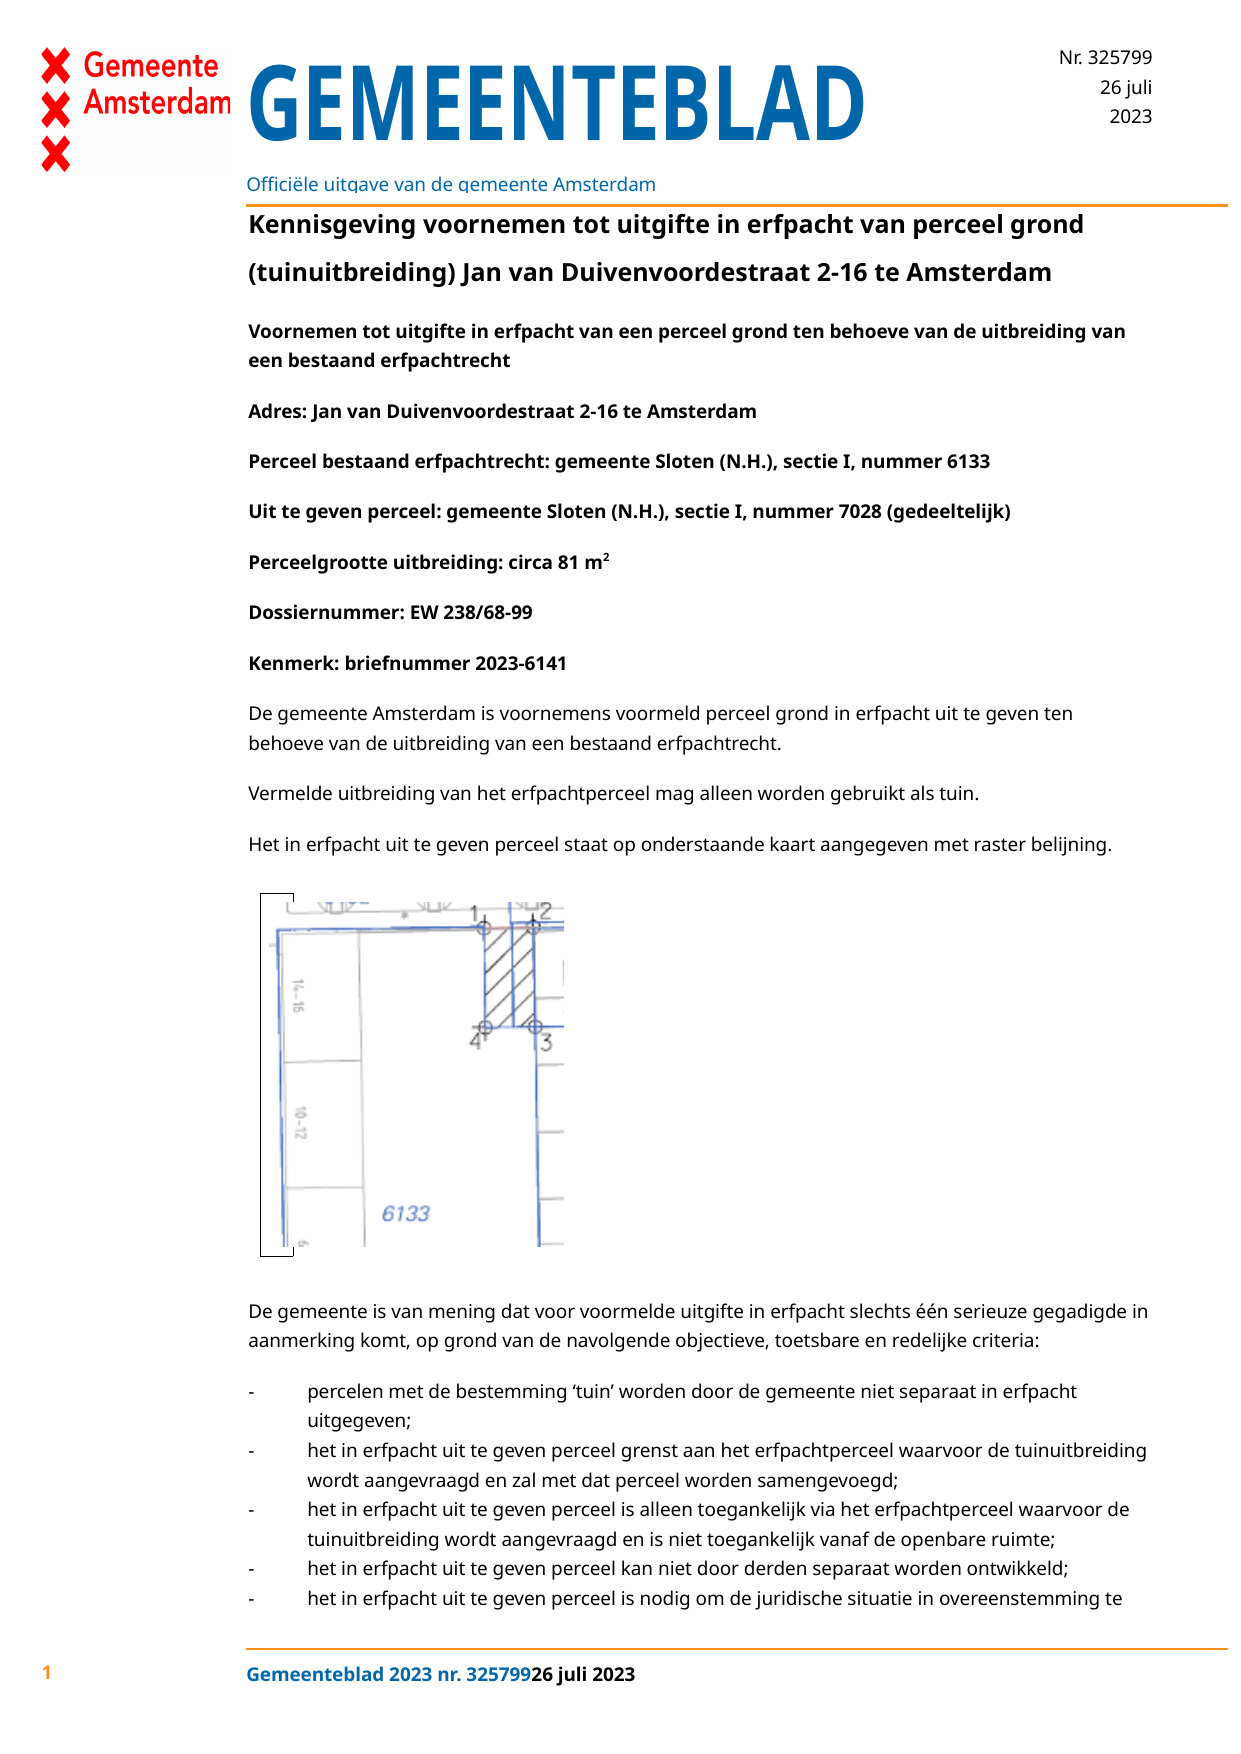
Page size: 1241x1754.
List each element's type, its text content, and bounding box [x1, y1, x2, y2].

text Voornemen tot uitgifte in erfpacht van een perceel grond ten behoeve van de uitbreiding van een bestaand erfpachtrecht [248, 318, 1152, 373]
text Vermelde uitbreiding van het erfpachtperceel mag alleen worden gebruikt als tuin. [248, 780, 1152, 806]
text Perceel bestaand erfpachtrecht: gemeente Sloten (N.H.), sectie I, nummer 6133 [248, 448, 1152, 474]
text Adres: Jan van Duivenvoordestraat 2-16 te Amsterdam [248, 398, 1152, 424]
picture [41, 47, 231, 172]
list het in erfpacht uit te geven perceel kan niet door derden separaat worden ontwikkeld; [248, 1556, 1152, 1581]
text Kenmerk: briefnummer 2023-6141 [248, 650, 1152, 676]
list het in erfpacht uit te geven perceel grenst aan het erfpachtperceel waarvoor de tuinuitbreiding wordt aangevraagd en zal met dat perceel worden samengevoegd; [248, 1437, 1152, 1493]
text Kennisgeving voornemen tot uitgifte in erfpacht van perceel grond (tuinuitbreiding) Jan van Duivenvoordestraat 2-16 te Amsterdam [248, 207, 1152, 288]
text Perceelgrootte uitbreiding: circa 81 m2 [248, 549, 1152, 575]
list het in erfpacht uit te geven perceel is nodig om de juridische situatie in overeenstemming te [248, 1585, 1152, 1611]
text Dossiernummer: EW 238/68-99 [248, 599, 1152, 625]
text De gemeente Amsterdam is voornemens voormeld perceel grond in erfpacht uit te geven ten behoeve van de uitbreiding van een bestaand erfpachtrecht. [248, 700, 1152, 756]
text De gemeente is van mening dat voor voormelde uitgifte in erfpacht slechts één serieuze gegadigde in aanmerking komt, op grond van de navolgende objectieve, toetsbare en redelijke criteria: [248, 1298, 1152, 1353]
list percelen met de bestemming ‘tuin’ worden door de gemeente niet separaat in erfpacht uitgegeven; [248, 1378, 1152, 1433]
text Uit te geven perceel: gemeente Sloten (N.H.), sectie I, nummer 7028 (gedeeltelijk) [248, 499, 1152, 524]
text Het in erfpacht uit te geven perceel staat op onderstaande kaart aangegeven met raster belijning. [248, 831, 1152, 857]
list het in erfpacht uit te geven perceel is alleen toegankelijk via het erfpachtperceel waarvoor de tuinuitbreiding wordt aangevraagd en is niet toegankelijk vanaf de openbare ruimte; [248, 1496, 1152, 1552]
picture [268, 902, 565, 1247]
